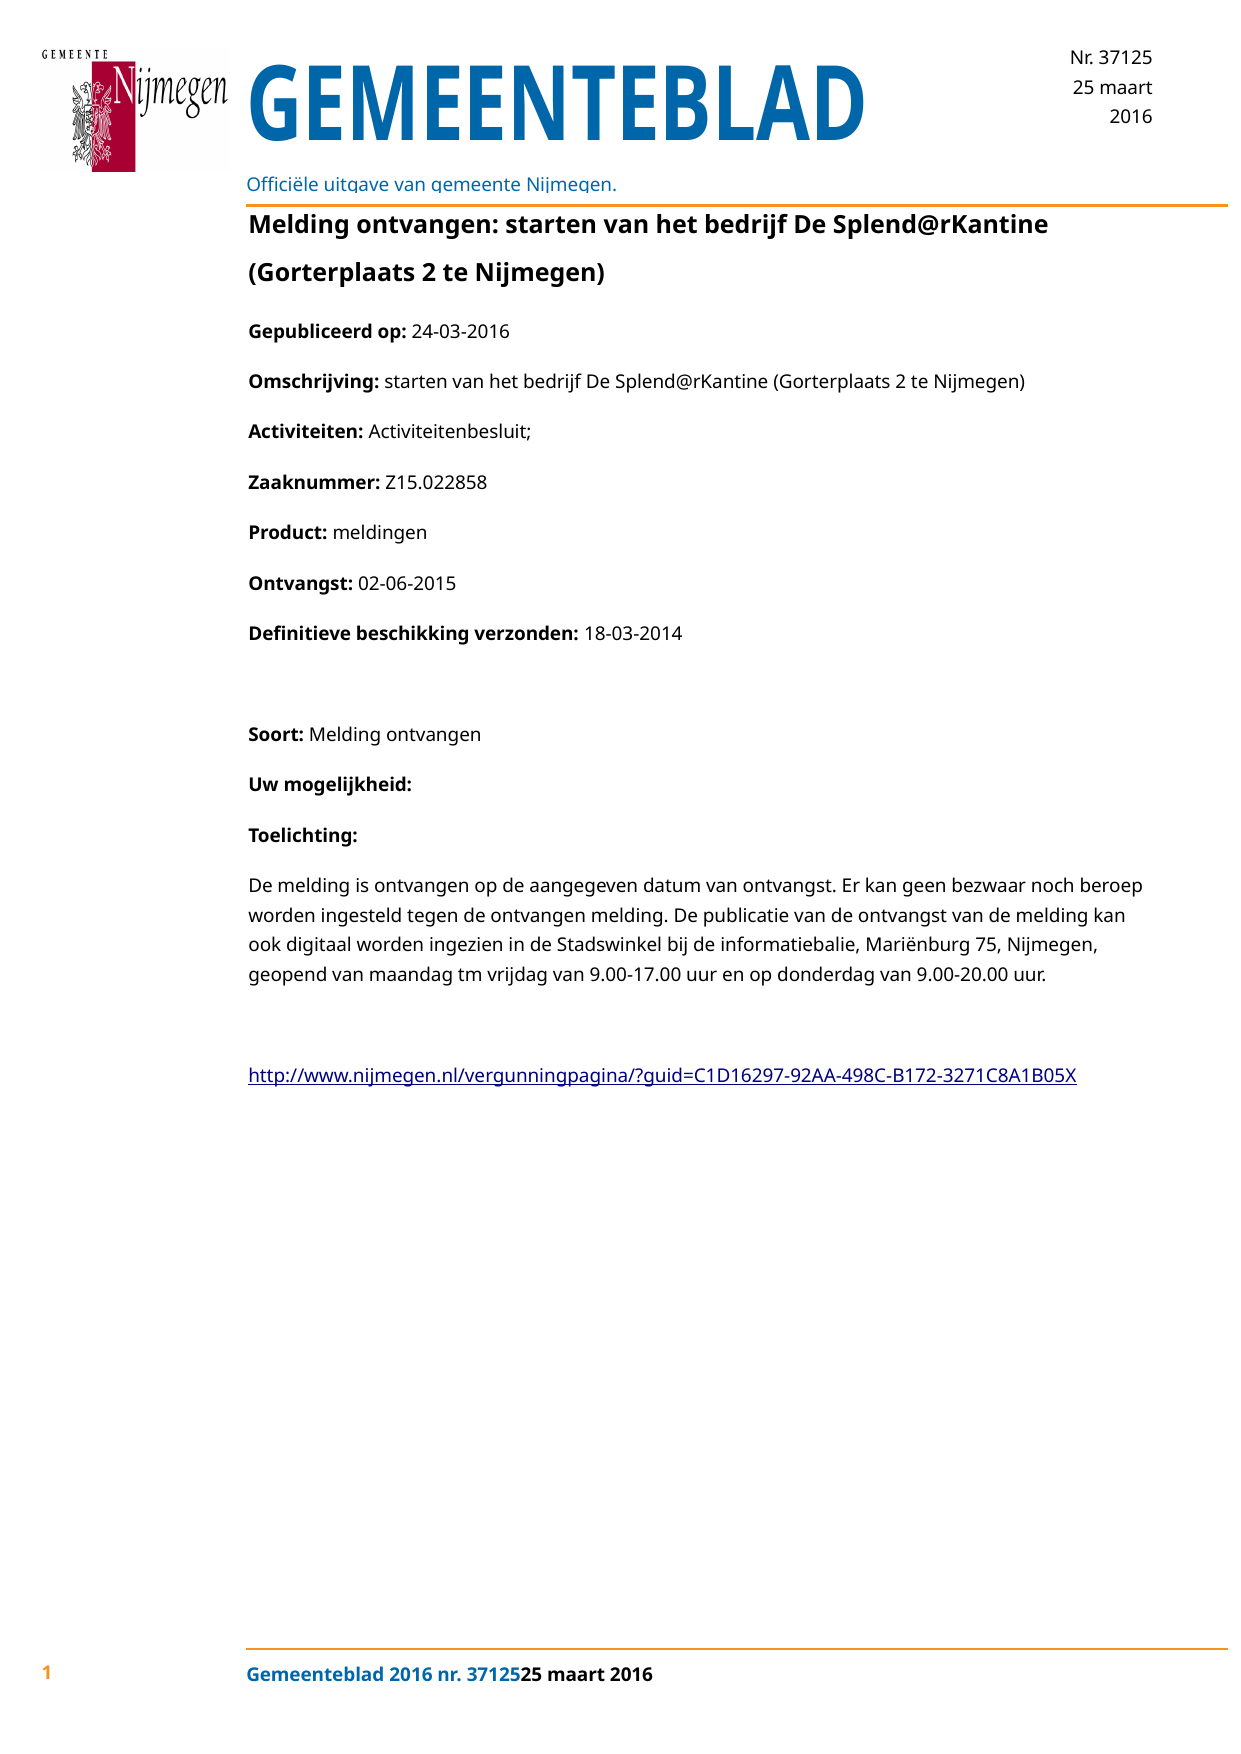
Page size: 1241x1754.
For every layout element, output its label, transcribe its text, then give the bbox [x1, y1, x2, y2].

text Definitieve beschikking verzonden: 18-03-2014 [248, 620, 1152, 646]
text http://www.nijmegen.nl/vergunningpagina/?guid=C1D16297-92AA-498C-B172-3271C8A1B05X [248, 1062, 1152, 1088]
picture [41, 47, 231, 172]
text Melding ontvangen: starten van het bedrijf De Splend@rKantine (Gorterplaats 2 te Nijmegen) [248, 207, 1152, 288]
text Toelichting: [248, 822, 1152, 848]
text Product: meldingen [248, 519, 1152, 545]
text Soort: Melding ontvangen [248, 721, 1152, 747]
text Activiteiten: Activiteitenbesluit; [248, 419, 1152, 444]
text Gepubliceerd op: 24-03-2016 [248, 318, 1152, 344]
text Uw mogelijkheid: [248, 772, 1152, 797]
text Zaaknummer: Z15.022858 [248, 469, 1152, 495]
text Omschrijving: starten van het bedrijf De Splend@rKantine (Gorterplaats 2 te Nijmegen) [248, 368, 1152, 394]
text De melding is ontvangen op de aangegeven datum van ontvangst. Er kan geen bezwaar noch beroep worden ingesteld tegen de ontvangen melding. De publicatie van de ontvangst van de melding kan ook digitaal worden ingezien in de Stadswinkel bij de informatiebalie, Mariënburg 75, Nijmegen, geopend van maandag tm vrijdag van 9.00-17.00 uur en op donderdag van 9.00-20.00 uur. [248, 872, 1152, 987]
text Ontvangst: 02-06-2015 [248, 570, 1152, 596]
